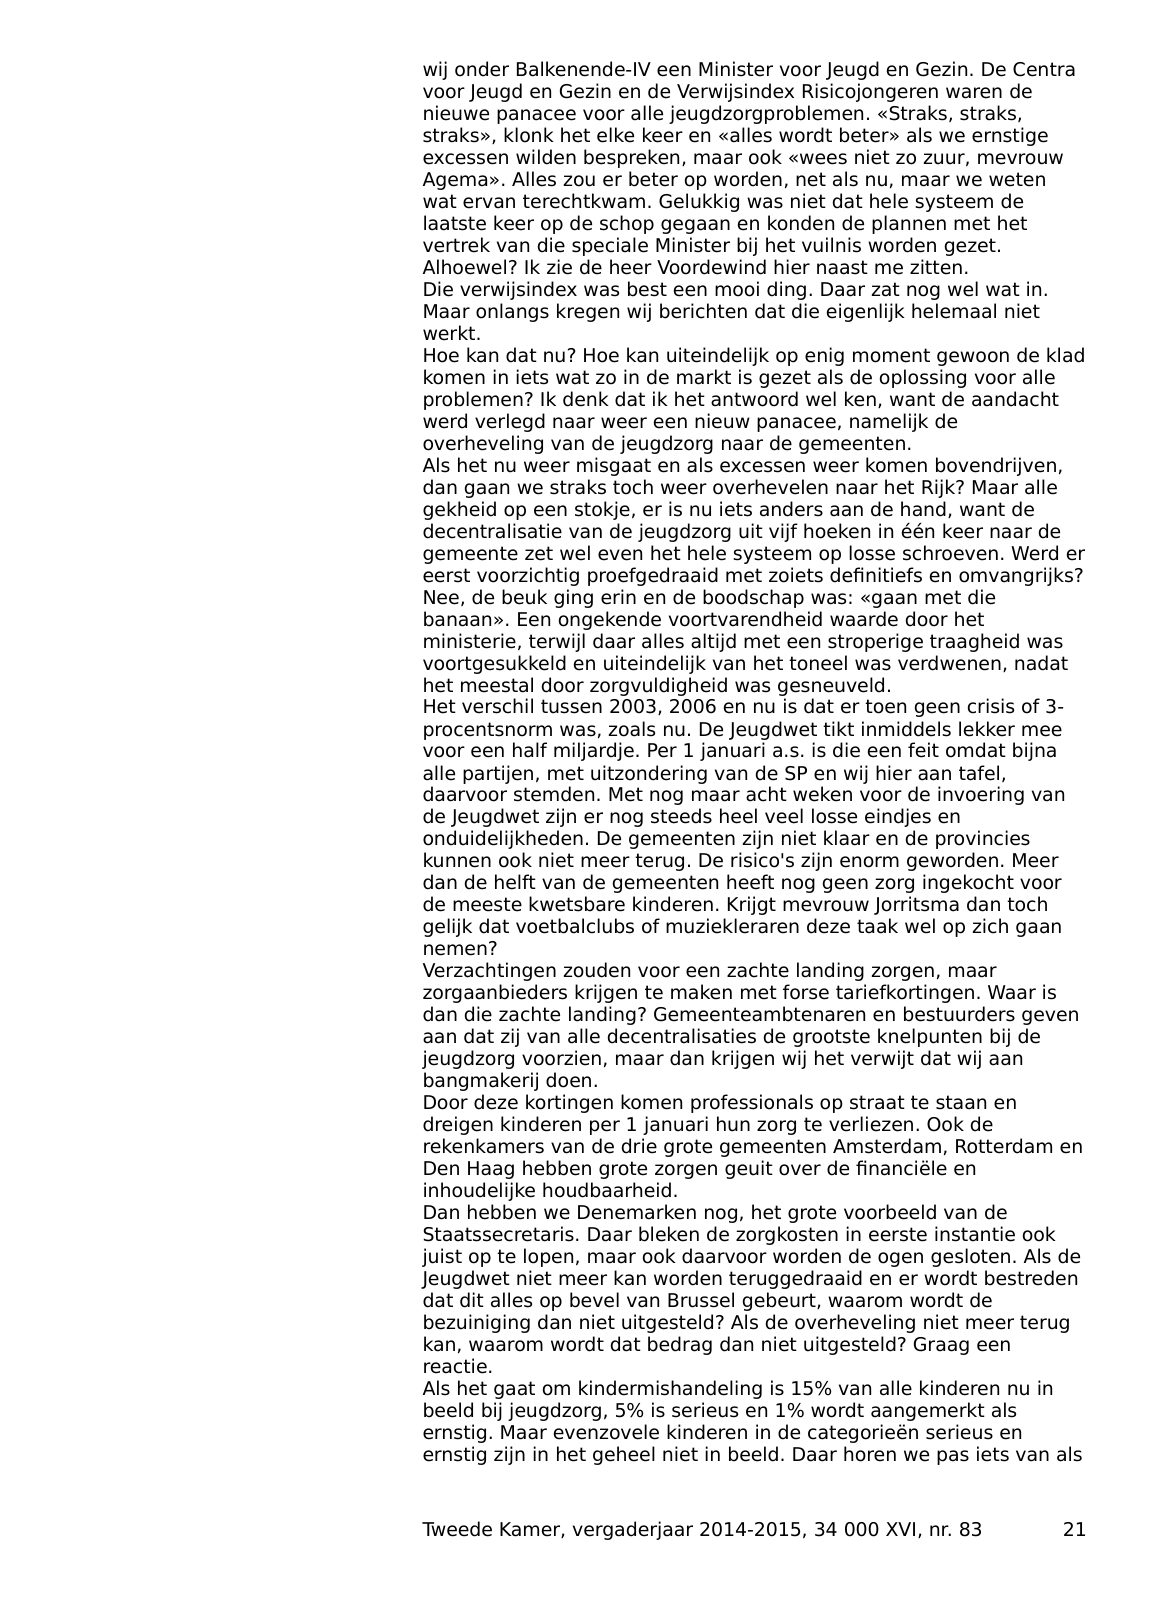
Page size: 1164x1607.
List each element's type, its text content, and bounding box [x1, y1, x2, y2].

text Het verschil tussen 2003, 2006 en nu is dat er toen geen crisis of 3-procentsnorm was, zoals nu. De Jeugdwet tikt inmiddels lekker mee voor een half miljardje. Per 1 januari a.s. is die een feit omdat bijna alle partijen, met uitzondering van de SP en wij hier aan tafel, daarvoor stemden. Met nog maar acht weken voor de invoering van de Jeugdwet zijn er nog steeds heel veel losse eindjes en onduidelijkheden. De gemeenten zijn niet klaar en de provincies kunnen ook niet meer terug. De risico's zijn enorm geworden. Meer dan de helft van de gemeenten heeft nog geen zorg ingekocht voor de meeste kwetsbare kinderen. Krijgt mevrouw Jorritsma dan toch gelijk dat voetbalclubs of muziekleraren deze taak wel op zich gaan nemen? [422, 696, 1087, 960]
text Als het gaat om kindermishandeling is 15% van alle kinderen nu in beeld bij jeugdzorg, 5% is serieus en 1% wordt aangemerkt als ernstig. Maar evenzovele kinderen in de categorieën serieus en ernstig zijn in het geheel niet in beeld. Daar horen we pas iets van als [422, 1378, 1087, 1466]
text Verzachtingen zouden voor een zachte landing zorgen, maar zorgaanbieders krijgen te maken met forse tariefkortingen. Waar is dan die zachte landing? Gemeenteambtenaren en bestuurders geven aan dat zij van alle decentralisaties de grootste knelpunten bij de jeugdzorg voorzien, maar dan krijgen wij het verwijt dat wij aan bangmakerij doen. [422, 960, 1087, 1092]
text Door deze kortingen komen professionals op straat te staan en dreigen kinderen per 1 januari hun zorg te verliezen. Ook de rekenkamers van de drie grote gemeenten Amsterdam, Rotterdam en Den Haag hebben grote zorgen geuit over de financiële en inhoudelijke houdbaarheid. [422, 1092, 1087, 1202]
text Dan hebben we Denemarken nog, het grote voorbeeld van de Staatssecretaris. Daar bleken de zorgkosten in eerste instantie ook juist op te lopen, maar ook daarvoor worden de ogen gesloten. Als de Jeugdwet niet meer kan worden teruggedraaid en er wordt bestreden dat dit alles op bevel van Brussel gebeurt, waarom wordt de bezuiniging dan niet uitgesteld? Als de overheveling niet meer terug kan, waarom wordt dat bedrag dan niet uitgesteld? Graag een reactie. [422, 1202, 1087, 1378]
text wij onder Balkenende-IV een Minister voor Jeugd en Gezin. De Centra voor Jeugd en Gezin en de Verwijsindex Risicojongeren waren de nieuwe panacee voor alle jeugdzorgproblemen. «Straks, straks, straks», klonk het elke keer en «alles wordt beter» als we ernstige excessen wilden bespreken, maar ook «wees niet zo zuur, mevrouw Agema». Alles zou er beter op worden, net als nu, maar we weten wat ervan terechtkwam. Gelukkig was niet dat hele systeem de laatste keer op de schop gegaan en konden de plannen met het vertrek van die speciale Minister bij het vuilnis worden gezet. Alhoewel? Ik zie de heer Voordewind hier naast me zitten. [422, 59, 1087, 279]
text Hoe kan dat nu? Hoe kan uiteindelijk op enig moment gewoon de klad komen in iets wat zo in de markt is gezet als de oplossing voor alle problemen? Ik denk dat ik het antwoord wel ken, want de aandacht werd verlegd naar weer een nieuw panacee, namelijk de overheveling van de jeugdzorg naar de gemeenten. [422, 345, 1087, 455]
text Als het nu weer misgaat en als excessen weer komen bovendrijven, dan gaan we straks toch weer overhevelen naar het Rijk? Maar alle gekheid op een stokje, er is nu iets anders aan de hand, want de decentralisatie van de jeugdzorg uit vijf hoeken in één keer naar de gemeente zet wel even het hele systeem op losse schroeven. Werd er eerst voorzichtig proefgedraaid met zoiets definitiefs en omvangrijks? Nee, de beuk ging erin en de boodschap was: «gaan met die banaan». Een ongekende voortvarendheid waarde door het ministerie, terwijl daar alles altijd met een stroperige traagheid was voortgesukkeld en uiteindelijk van het toneel was verdwenen, nadat het meestal door zorgvuldigheid was gesneuveld. [422, 455, 1087, 696]
text Die verwijsindex was best een mooi ding. Daar zat nog wel wat in. Maar onlangs kregen wij berichten dat die eigenlijk helemaal niet werkt. [422, 279, 1087, 345]
